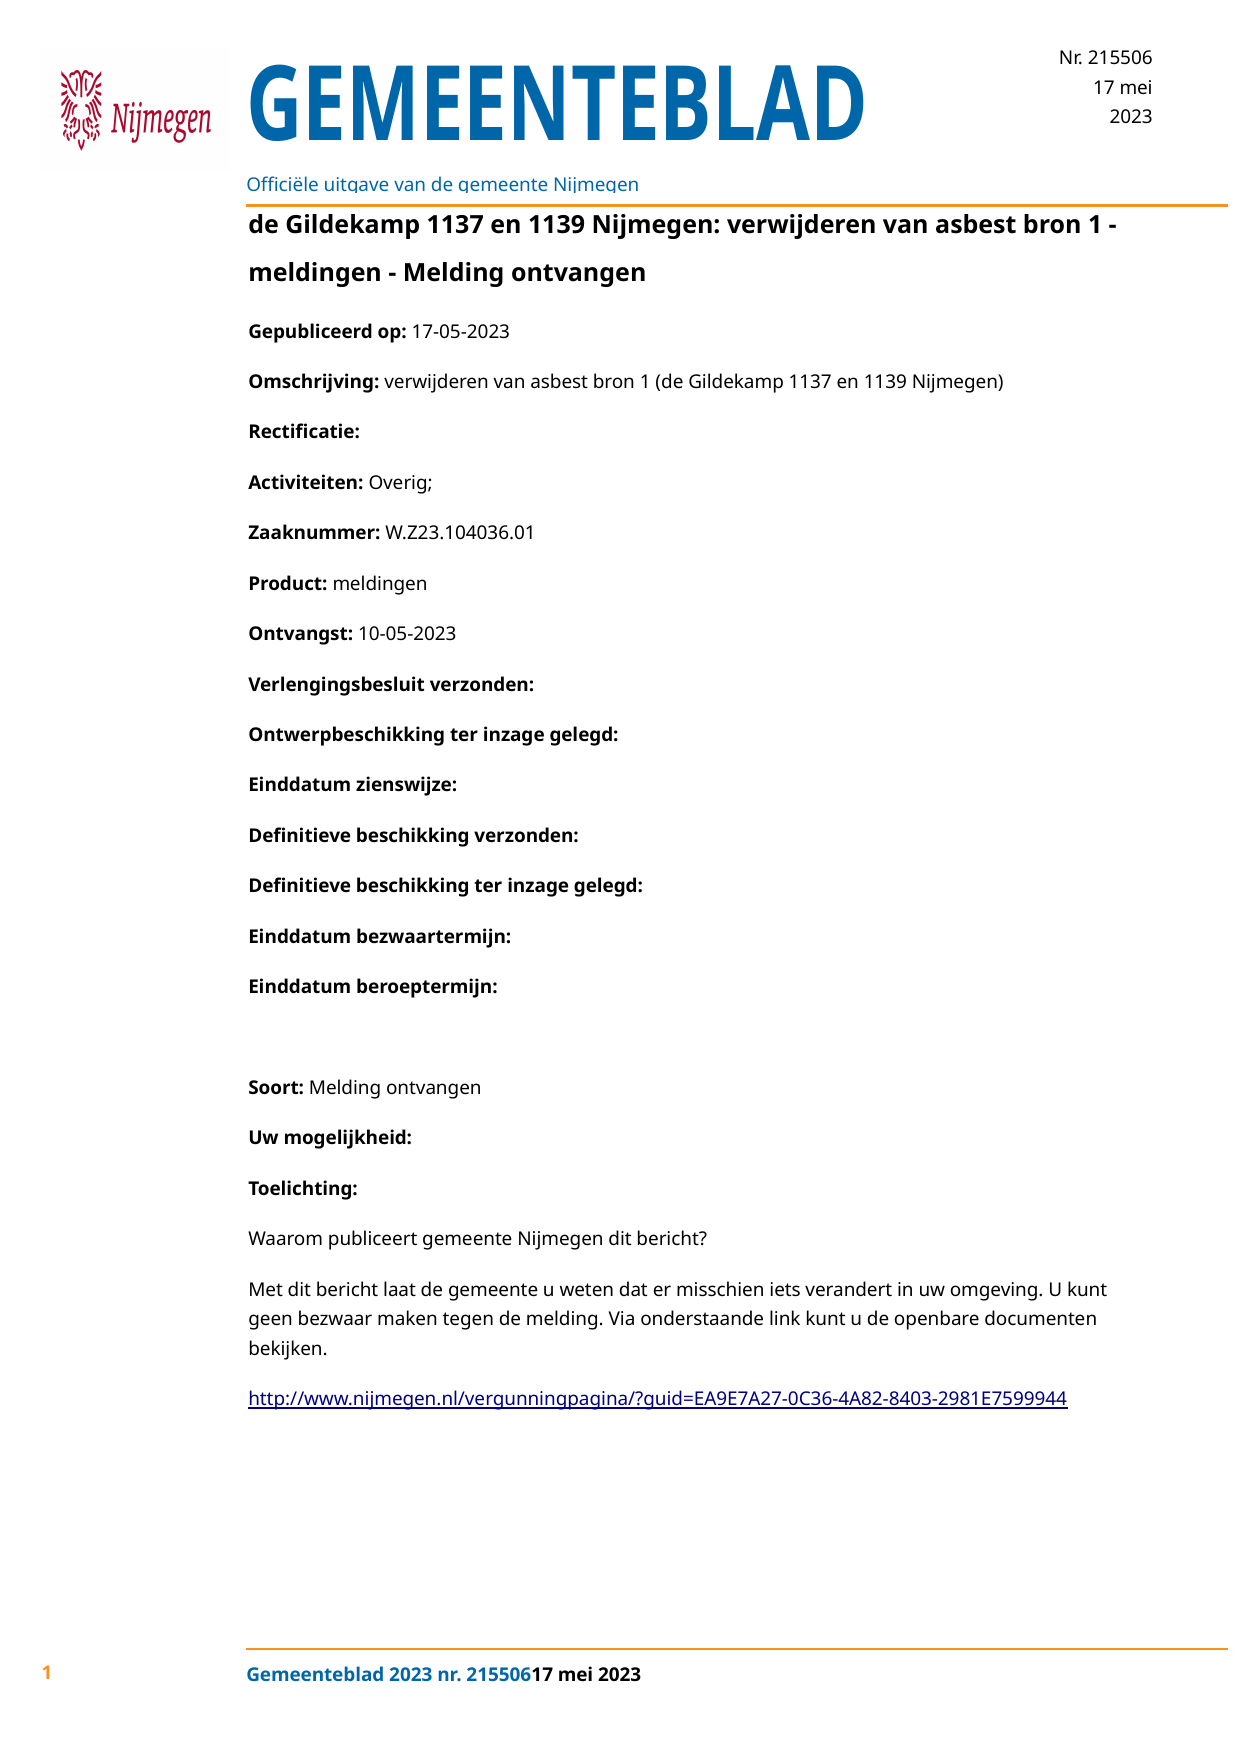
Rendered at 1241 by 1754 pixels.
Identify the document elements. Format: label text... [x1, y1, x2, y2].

text Gepubliceerd op: 17-05-2023 [248, 318, 1152, 344]
text Met dit bericht laat de gemeente u weten dat er misschien iets verandert in uw omgeving. U kunt geen bezwaar maken tegen de melding. Via onderstaande link kunt u de openbare documenten bekijken. [248, 1276, 1152, 1361]
text Einddatum zienswijze: [248, 772, 1152, 797]
text Rectificatie: [248, 419, 1152, 444]
picture [41, 47, 231, 172]
text Zaaknummer: W.Z23.104036.01 [248, 519, 1152, 545]
text Product: meldingen [248, 570, 1152, 596]
text Verlengingsbesluit verzonden: [248, 671, 1152, 697]
text Ontvangst: 10-05-2023 [248, 620, 1152, 646]
text Definitieve beschikking ter inzage gelegd: [248, 872, 1152, 898]
text de Gildekamp 1137 en 1139 Nijmegen: verwijderen van asbest bron 1 - meldingen - Melding ontvangen [248, 207, 1152, 288]
text Soort: Melding ontvangen [248, 1074, 1152, 1100]
text Einddatum bezwaartermijn: [248, 923, 1152, 949]
text Activiteiten: Overig; [248, 469, 1152, 495]
text Waarom publiceert gemeente Nijmegen dit bericht? [248, 1225, 1152, 1251]
text Toelichting: [248, 1175, 1152, 1201]
text Uw mogelijkheid: [248, 1124, 1152, 1150]
text Einddatum beroeptermijn: [248, 973, 1152, 999]
text Ontwerpbeschikking ter inzage gelegd: [248, 721, 1152, 747]
text Definitieve beschikking verzonden: [248, 822, 1152, 848]
text http://www.nijmegen.nl/vergunningpagina/?guid=EA9E7A27-0C36-4A82-8403-2981E7599944 [248, 1385, 1152, 1411]
text Omschrijving: verwijderen van asbest bron 1 (de Gildekamp 1137 en 1139 Nijmegen) [248, 368, 1152, 394]
